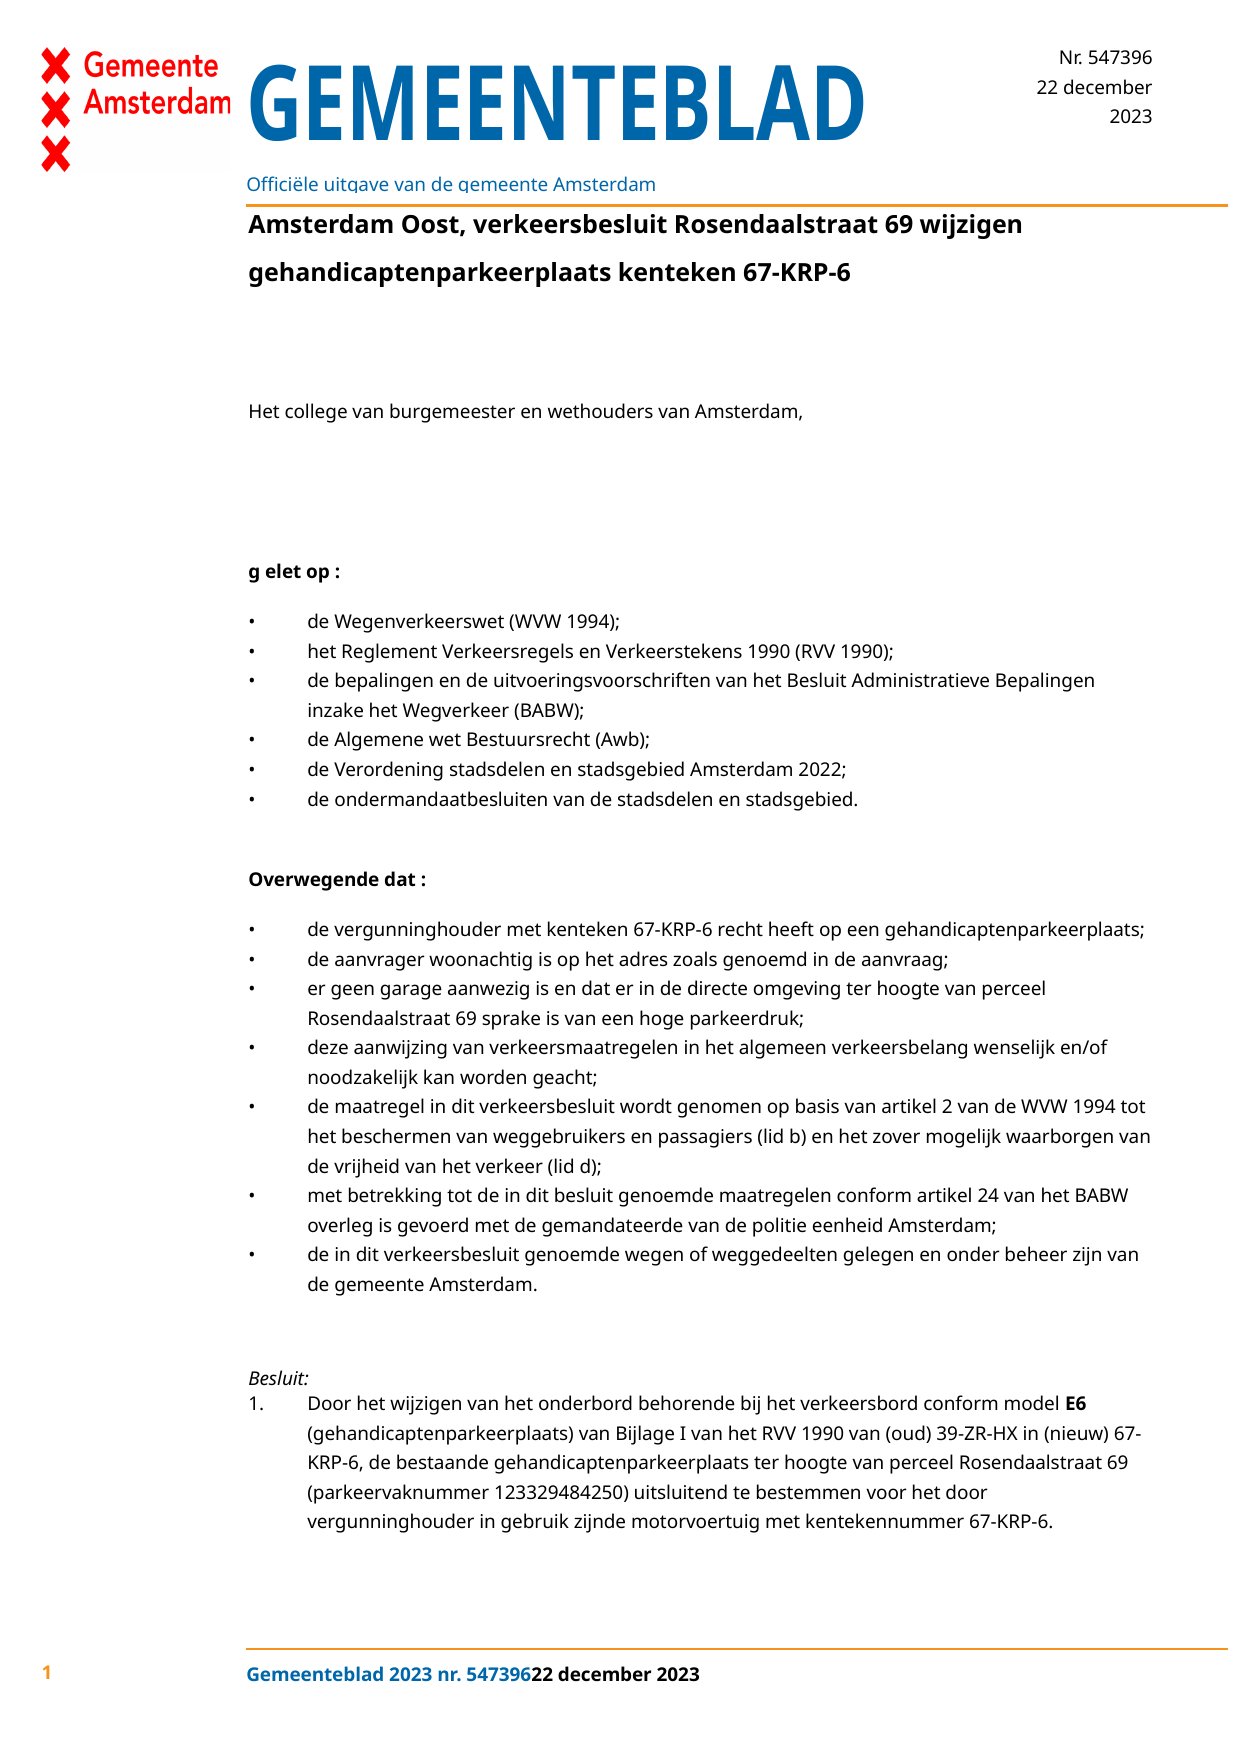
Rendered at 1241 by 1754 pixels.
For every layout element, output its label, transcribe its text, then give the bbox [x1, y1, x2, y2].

list de bepalingen en de uitvoeringsvoorschriften van het Besluit Administratieve Bepalingen inzake het Wegverkeer (BABW); [248, 667, 1152, 723]
text Besluit: [248, 1365, 1152, 1390]
list de ondermandaatbesluiten van de stadsdelen en stadsgebied. [248, 786, 1152, 811]
list deze aanwijzing van verkeersmaatregelen in het algemeen verkeersbelang wenselijk en/of noodzakelijk kan worden geacht; [248, 1034, 1152, 1090]
picture [41, 47, 231, 172]
list de Verordening stadsdelen en stadsgebied Amsterdam 2022; [248, 756, 1152, 782]
text g elet op : [248, 558, 1152, 583]
text Overwegende dat : [248, 866, 1152, 891]
list de maatregel in dit verkeersbesluit wordt genomen op basis van artikel 2 van de WVW 1994 tot het beschermen van weggebruikers en passagiers (lid b) en het zover mogelijk waarborgen van de vrijheid van het verkeer (lid d); [248, 1094, 1152, 1178]
list de vergunninghouder met kenteken 67-KRP-6 recht heeft op een gehandicaptenparkeerplaats; [248, 916, 1152, 942]
list er geen garage aanwezig is en dat er in de directe omgeving ter hoogte van perceel Rosendaalstraat 69 sprake is van een hoge parkeerdruk; [248, 975, 1152, 1031]
list met betrekking tot de in dit besluit genoemde maatregelen conform artikel 24 van het BABW overleg is gevoerd met de gemandateerde van de politie eenheid Amsterdam; [248, 1182, 1152, 1238]
list het Reglement Verkeersregels en Verkeerstekens 1990 (RVV 1990); [248, 638, 1152, 663]
list de Wegenverkeerswet (WVW 1994); [248, 608, 1152, 634]
text Het college van burgemeester en wethouders van Amsterdam, [248, 398, 1152, 423]
list de aanvrager woonachtig is op het adres zoals genoemd in de aanvraag; [248, 946, 1152, 971]
list Door het wijzigen van het onderbord behorende bij het verkeersbord conform model E6 (gehandicaptenparkeerplaats) van Bijlage I van het RVV 1990 van (oud) 39-ZR-HX in (nieuw) 67-KRP-6, de bestaande gehandicaptenparkeerplaats ter hoogte van perceel Rosendaalstraat 69 (parkeervaknummer 123329484250) uitsluitend te bestemmen voor het door vergunninghouder in gebruik zijnde motorvoertuig met kentekennummer 67-KRP-6. [248, 1390, 1152, 1534]
list de Algemene wet Bestuursrecht (Awb); [248, 727, 1152, 752]
list de in dit verkeersbesluit genoemde wegen of weggedeelten gelegen en onder beheer zijn van de gemeente Amsterdam. [248, 1242, 1152, 1297]
text Amsterdam Oost, verkeersbesluit Rosendaalstraat 69 wijzigen gehandicaptenparkeerplaats kenteken 67-KRP-6 [248, 207, 1152, 288]
